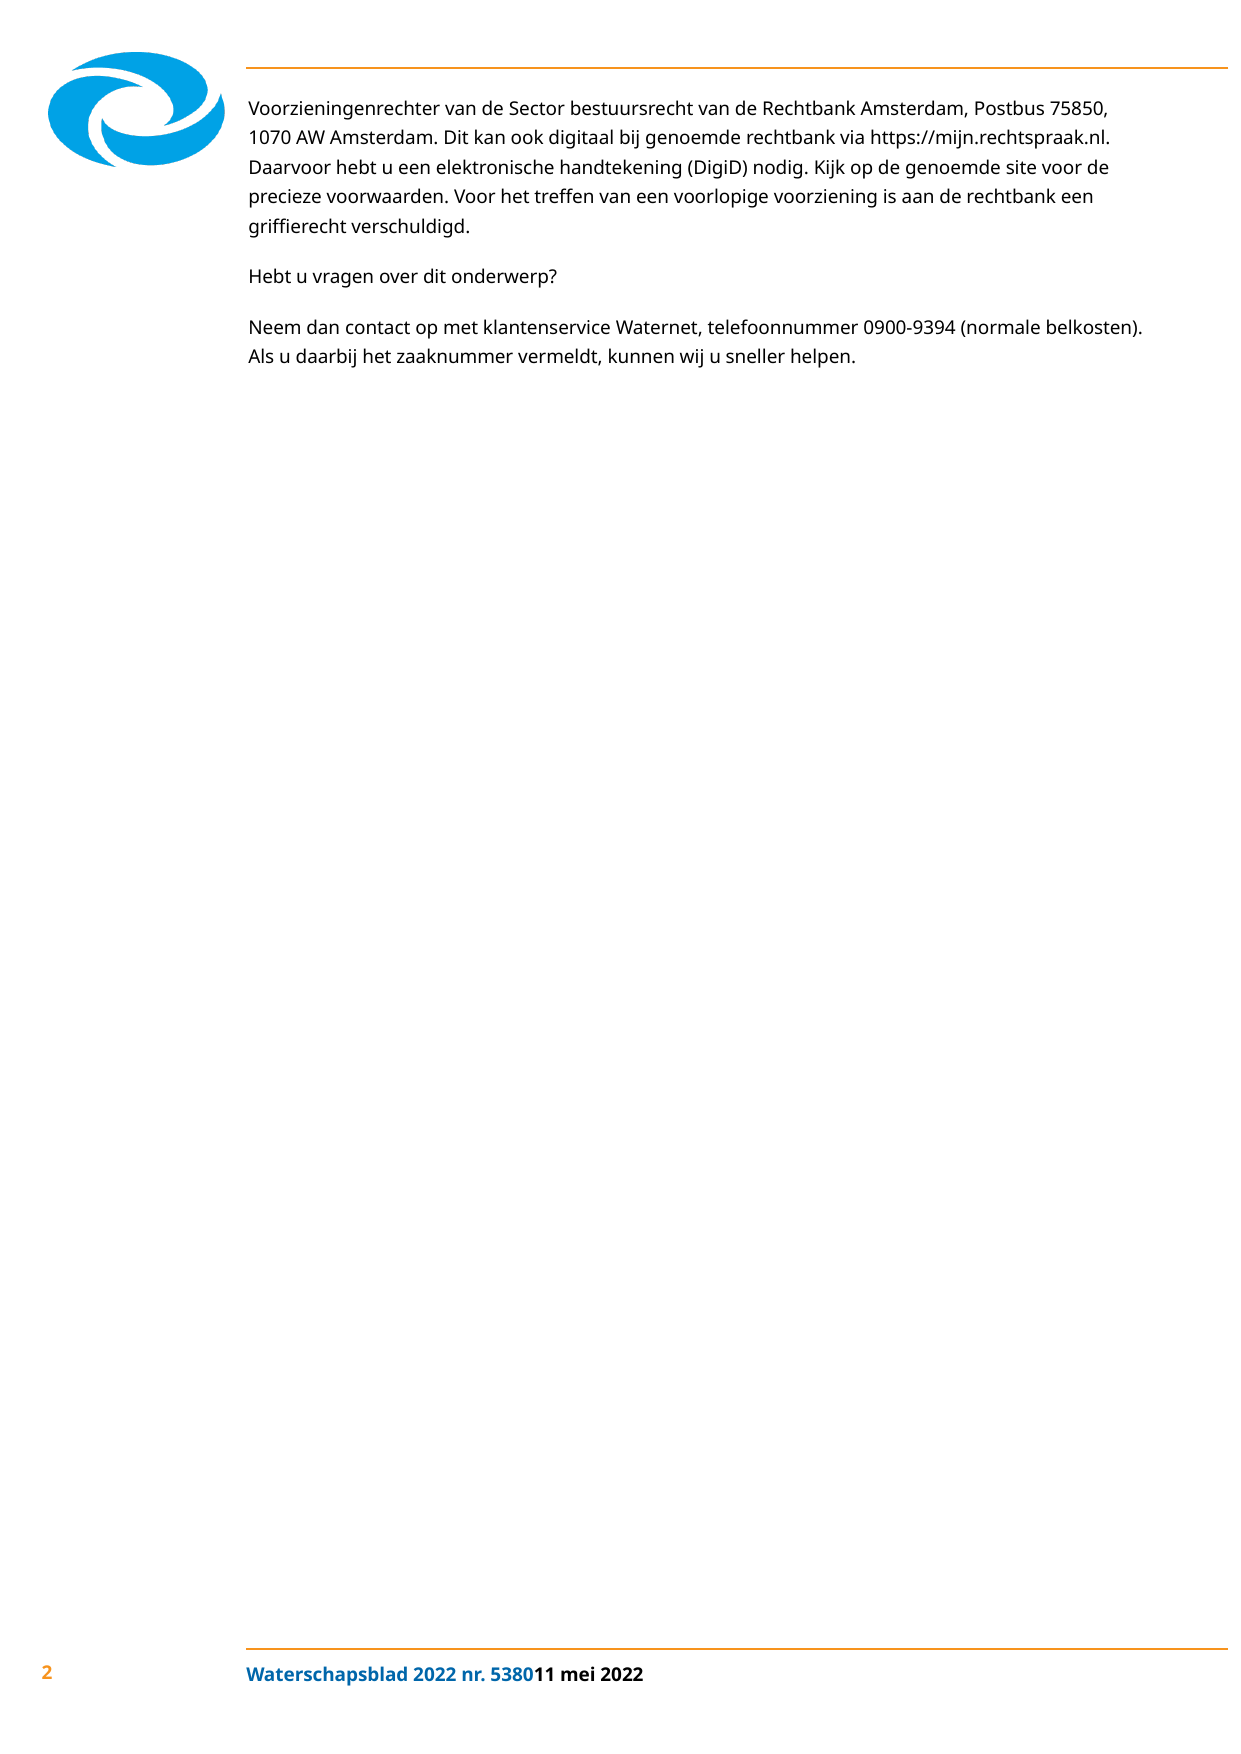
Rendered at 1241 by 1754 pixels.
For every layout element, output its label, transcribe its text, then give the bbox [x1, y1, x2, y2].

text Hebt u vragen over dit onderwerp? [248, 263, 1152, 289]
text Neem dan contact op met klantenservice Waternet, telefoonnummer 0900-9394 (normale belkosten). Als u daarbij het zaaknummer vermeldt, kunnen wij u sneller helpen. [248, 314, 1152, 369]
picture [41, 47, 231, 172]
text Voorzieningenrechter van de Sector bestuursrecht van de Rechtbank Amsterdam, Postbus 75850, 1070 AW Amsterdam. Dit kan ook digitaal bij genoemde rechtbank via https://mijn.rechtspraak.nl. Daarvoor hebt u een elektronische handtekening (DigiD) nodig. Kijk op de genoemde site voor de precieze voorwaarden. Voor het treffen van een voorlopige voorziening is aan de rechtbank een griffierecht verschuldigd. [248, 95, 1152, 239]
